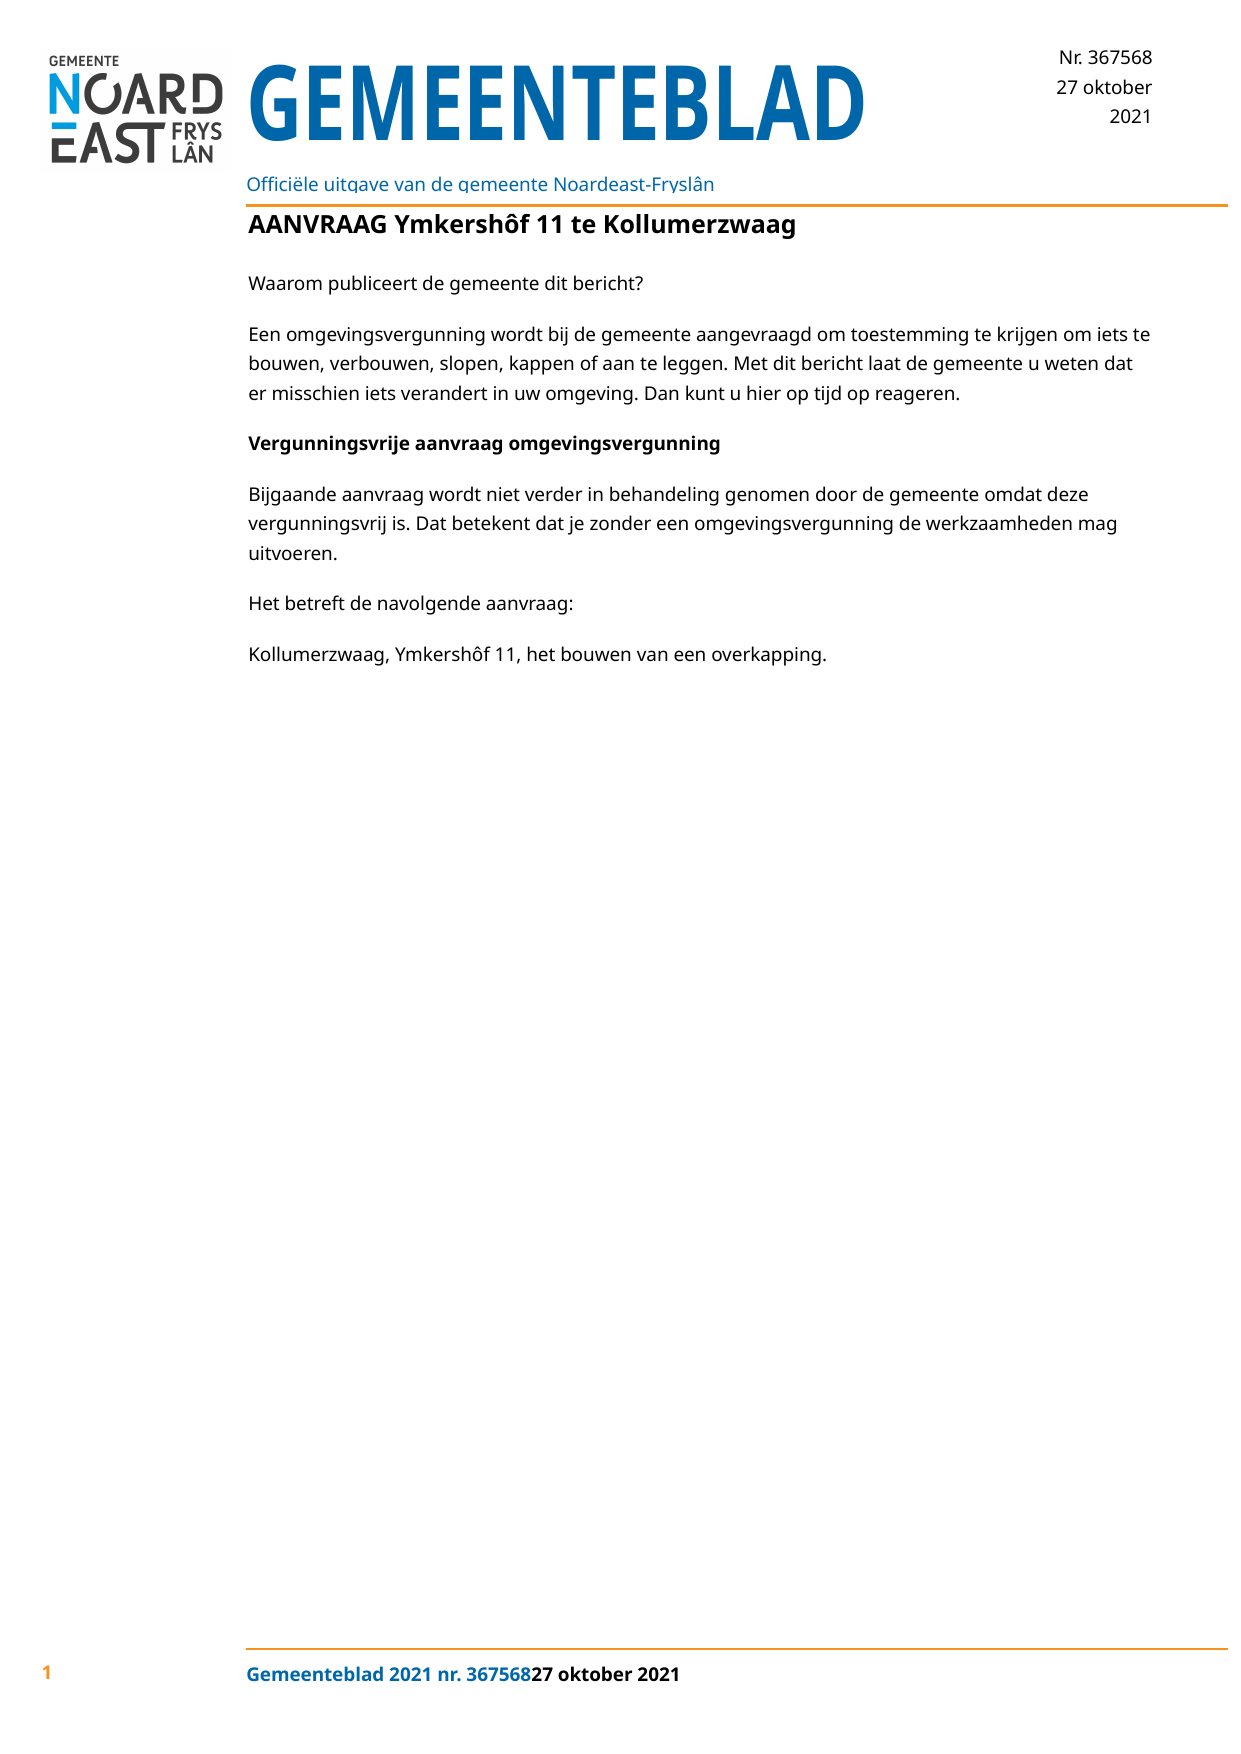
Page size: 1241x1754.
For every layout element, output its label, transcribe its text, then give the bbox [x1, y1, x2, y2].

text Vergunningsvrije aanvraag omgevingsvergunning [248, 430, 1152, 456]
text Bijgaande aanvraag wordt niet verder in behandeling genomen door de gemeente omdat deze vergunningsvrij is. Dat betekent dat je zonder een omgevingsvergunning de werkzaamheden mag uitvoeren. [248, 481, 1152, 566]
text Kollumerzwaag, Ymkershôf 11, het bouwen van een overkapping. [248, 641, 1152, 666]
picture [41, 47, 231, 172]
text Een omgevingsvergunning wordt bij de gemeente aangevraagd om toestemming te krijgen om iets te bouwen, verbouwen, slopen, kappen of aan te leggen. Met dit bericht laat de gemeente u weten dat er misschien iets verandert in uw omgeving. Dan kunt u hier op tijd op reageren. [248, 321, 1152, 406]
text AANVRAAG Ymkershôf 11 te Kollumerzwaag [248, 207, 1152, 241]
text Het betreft de navolgende aanvraag: [248, 590, 1152, 616]
text Waarom publiceert de gemeente dit bericht? [248, 270, 1152, 296]
